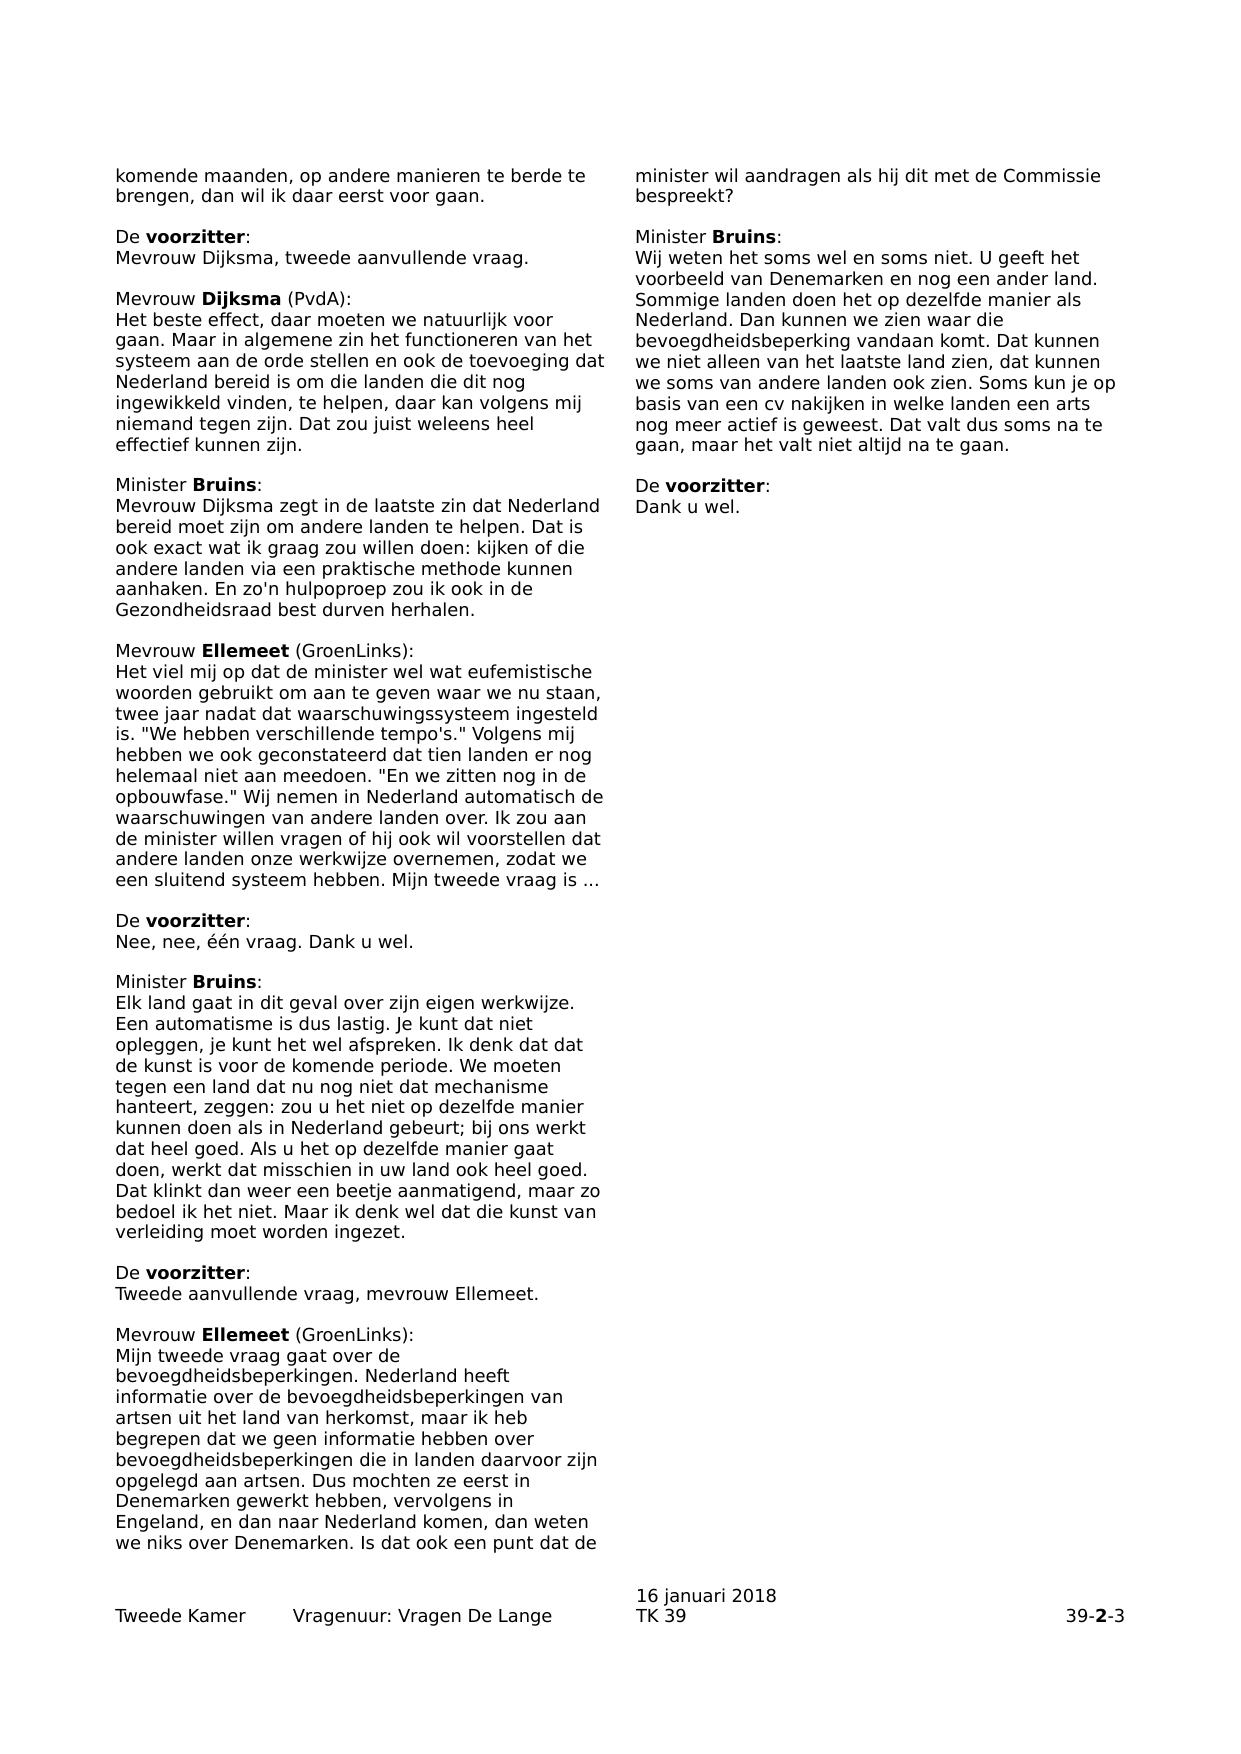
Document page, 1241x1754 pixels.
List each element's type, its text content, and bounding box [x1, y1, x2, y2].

text De voorzitter: [115, 1263, 605, 1284]
text Minister Bruins: [635, 227, 1125, 248]
text Minister Bruins: [115, 972, 605, 993]
text Het beste effect, daar moeten we natuurlijk voor gaan. Maar in algemene zin het functioneren van het systeem aan de orde stellen en ook de toevoeging dat Nederland bereid is om die landen die dit nog ingewikkeld vinden, te helpen, daar kan volgens mij niemand tegen zijn. Dat zou juist weleens heel effectief kunnen zijn. [115, 309, 605, 455]
text Dank u wel. [635, 497, 1125, 518]
text Minister Bruins: [115, 475, 605, 496]
text Mevrouw Dijksma, tweede aanvullende vraag. [115, 248, 605, 268]
text Nee, nee, één vraag. Dank u wel. [115, 931, 605, 952]
text Mevrouw Ellemeet (GroenLinks): [115, 1324, 605, 1345]
text Het viel mij op dat de minister wel wat eufemistische woorden gebruikt om aan te geven waar we nu staan, twee jaar nadat dat waarschuwingssysteem ingesteld is. "We hebben verschillende tempo's." Volgens mij hebben we ook geconstateerd dat tien landen er nog helemaal niet aan meedoen. "En we zitten nog in de opbouwfase." Wij nemen in Nederland automatisch de waarschuwingen van andere landen over. Ik zou aan de minister willen vragen of hij ook wil voorstellen dat andere landen onze werkwijze overnemen, zodat we een sluitend systeem hebben. Mijn tweede vraag is ... [115, 662, 605, 891]
text De voorzitter: [635, 476, 1125, 497]
text Mevrouw Ellemeet (GroenLinks): [115, 641, 605, 662]
text minister wil aandragen als hij dit met de Commissie bespreekt? [635, 165, 1125, 207]
text Elk land gaat in dit geval over zijn eigen werkwijze. Een automatisme is dus lastig. Je kunt dat niet opleggen, je kunt het wel afspreken. Ik denk dat dat de kunst is voor de komende periode. We moeten tegen een land dat nu nog niet dat mechanisme hanteert, zeggen: zou u het niet op dezelfde manier kunnen doen als in Nederland gebeurt; bij ons werkt dat heel goed. Als u het op dezelfde manier gaat doen, werkt dat misschien in uw land ook heel goed. Dat klinkt dan weer een beetje aanmatigend, maar zo bedoel ik het niet. Maar ik denk wel dat die kunst van verleiding moet worden ingezet. [115, 993, 605, 1243]
text Mevrouw Dijksma (PvdA): [115, 288, 605, 309]
text De voorzitter: [115, 227, 605, 248]
text Tweede aanvullende vraag, mevrouw Ellemeet. [115, 1284, 605, 1304]
text Mevrouw Dijksma zegt in de laatste zin dat Nederland bereid moet zijn om andere landen te helpen. Dat is ook exact wat ik graag zou willen doen: kijken of die andere landen via een praktische methode kunnen aanhaken. En zo'n hulpoproep zou ik ook in de Gezondheidsraad best durven herhalen. [115, 496, 605, 621]
text Mijn tweede vraag gaat over de bevoegdheidsbeperkingen. Nederland heeft informatie over de bevoegdheidsbeperkingen van artsen uit het land van herkomst, maar ik heb begrepen dat we geen informatie hebben over bevoegdheidsbeperkingen die in landen daarvoor zijn opgelegd aan artsen. Dus mochten ze eerst in Denemarken gewerkt hebben, vervolgens in Engeland, en dan naar Nederland komen, dan weten we niks over Denemarken. Is dat ook een punt dat de [115, 1345, 605, 1554]
text komende maanden, op andere manieren te berde te brengen, dan wil ik daar eerst voor gaan. [115, 165, 605, 207]
text Wij weten het soms wel en soms niet. U geeft het voorbeeld van Denemarken en nog een ander land. Sommige landen doen het op dezelfde manier als Nederland. Dan kunnen we zien waar die bevoegdheidsbeperking vandaan komt. Dat kunnen we niet alleen van het laatste land zien, dat kunnen we soms van andere landen ook zien. Soms kun je op basis van een cv nakijken in welke landen een arts nog meer actief is geweest. Dat valt dus soms na te gaan, maar het valt niet altijd na te gaan. [635, 248, 1125, 456]
text De voorzitter: [115, 911, 605, 931]
